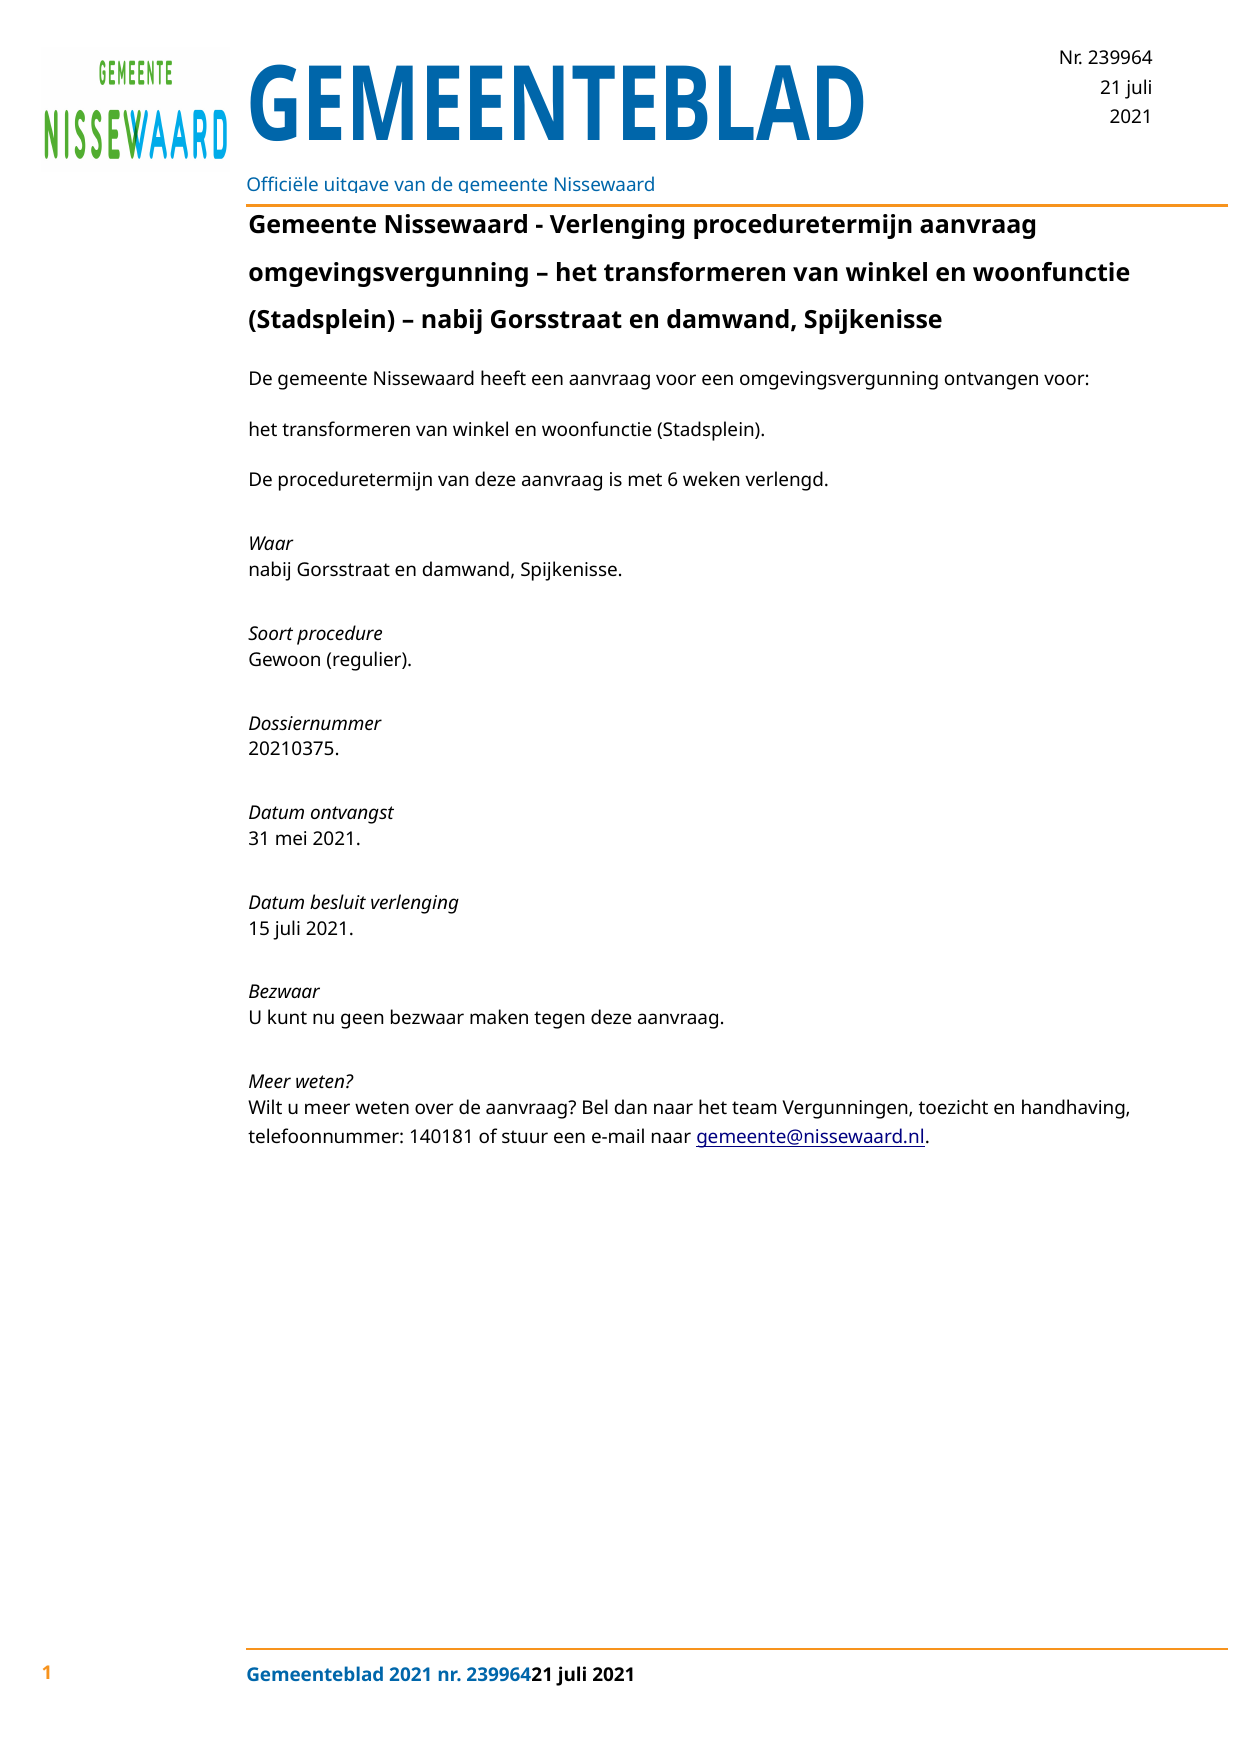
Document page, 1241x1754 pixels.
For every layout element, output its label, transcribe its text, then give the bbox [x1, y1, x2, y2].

text nabij Gorsstraat en damwand, Spijkenisse. [248, 556, 1152, 582]
text Meer weten? [248, 1068, 1152, 1094]
text het transformeren van winkel en woonfunctie (Stadsplein). [248, 416, 1152, 442]
text 15 juli 2021. [248, 915, 1152, 941]
picture [41, 47, 231, 172]
text Datum besluit verlenging [248, 889, 1152, 915]
text De proceduretermijn van deze aanvraag is met 6 weken verlengd. [248, 466, 1152, 492]
text Gemeente Nissewaard - Verlenging proceduretermijn aanvraag omgevingsvergunning – het transformeren van winkel en woonfunctie (Stadsplein) – nabij Gorsstraat en damwand, Spijkenisse [248, 207, 1152, 336]
text Soort procedure [248, 620, 1152, 646]
text De gemeente Nissewaard heeft een aanvraag voor een omgevingsvergunning ontvangen voor: [248, 366, 1152, 391]
text Bezwaar [248, 979, 1152, 1004]
text Waar [248, 530, 1152, 556]
text 20210375. [248, 735, 1152, 761]
text Gewoon (regulier). [248, 646, 1152, 671]
text Wilt u meer weten over de aanvraag? Bel dan naar het team Vergunningen, toezicht en handhaving, telefoonnummer: 140181 of stuur een e-mail naar gemeente@nissewaard.nl. [248, 1094, 1152, 1149]
text Datum ontvangst [248, 799, 1152, 825]
text 31 mei 2021. [248, 825, 1152, 851]
text U kunt nu geen bezwaar maken tegen deze aanvraag. [248, 1004, 1152, 1030]
text Dossiernummer [248, 710, 1152, 735]
